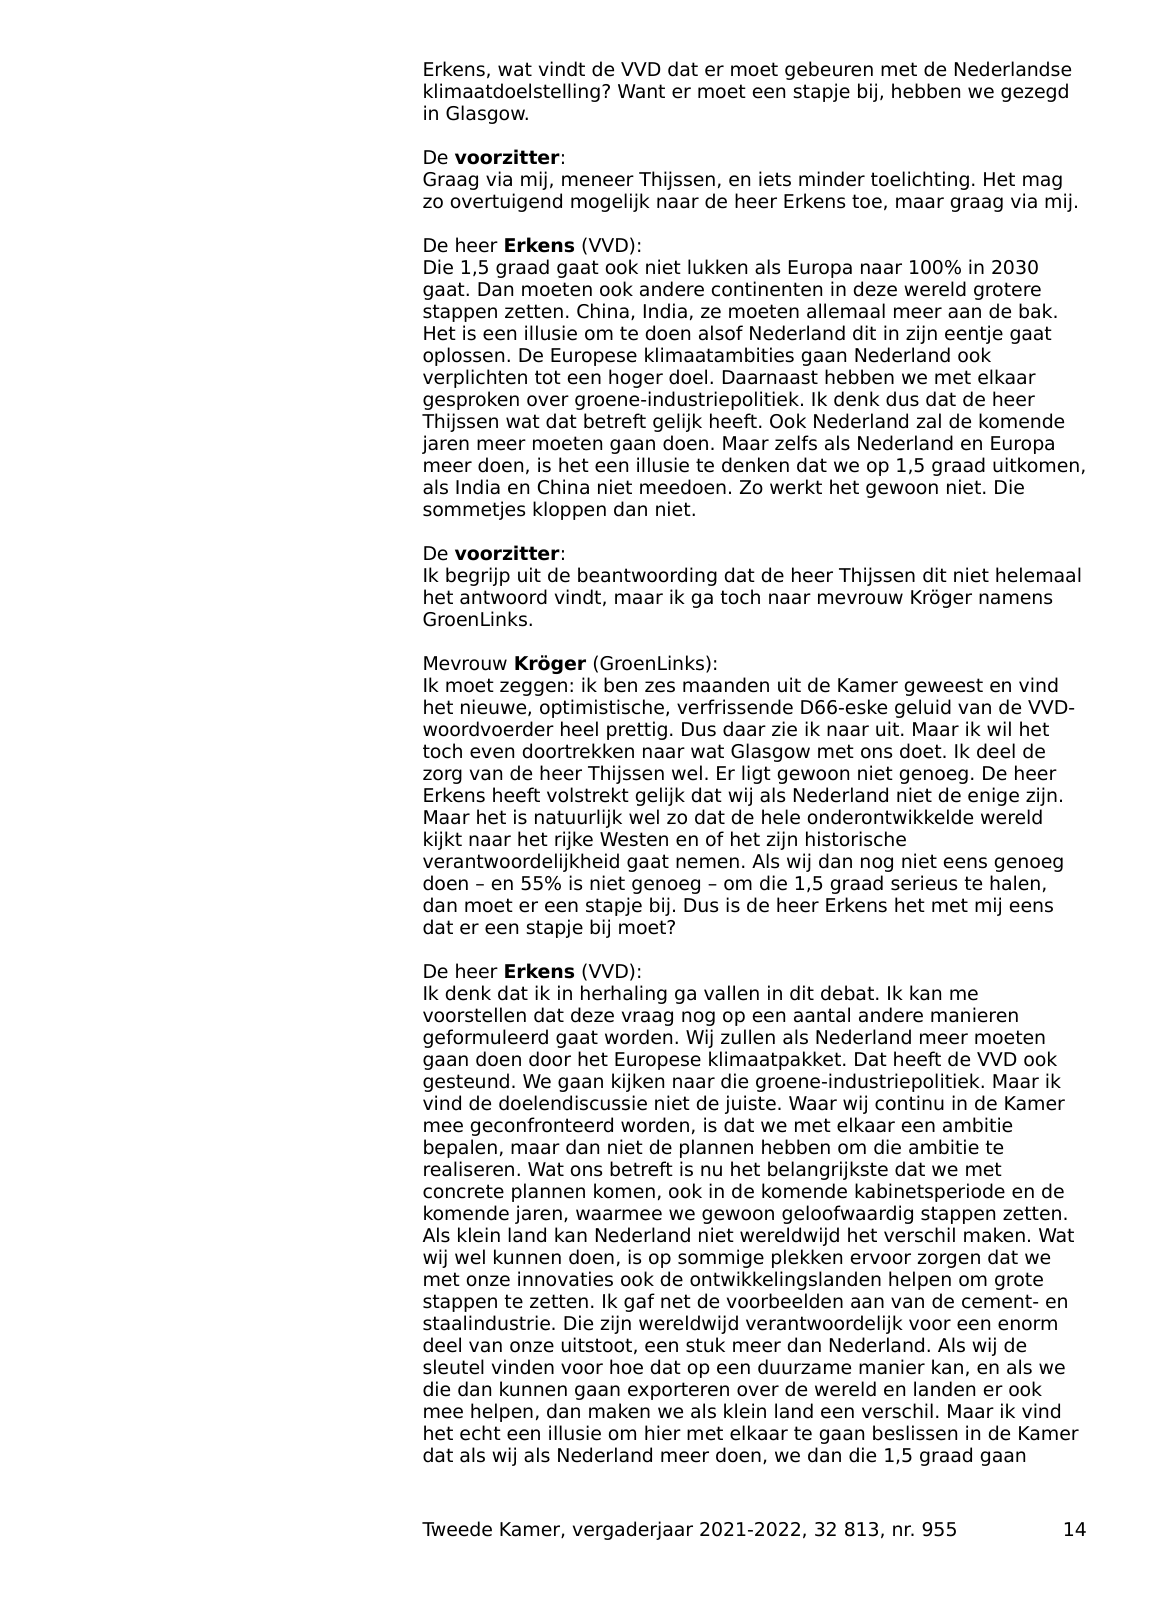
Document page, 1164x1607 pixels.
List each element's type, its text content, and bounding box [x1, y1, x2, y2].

text Als klein land kan Nederland niet wereldwijd het verschil maken. Wat wij wel kunnen doen, is op sommige plekken ervoor zorgen dat we met onze innovaties ook de ontwikkelingslanden helpen om grote stappen te zetten. Ik gaf net de voorbeelden aan van de cement- en staalindustrie. Die zijn wereldwijd verantwoordelijk voor een enorm deel van onze uitstoot, een stuk meer dan Nederland. Als wij de sleutel vinden voor hoe dat op een duurzame manier kan, en als we die dan kunnen gaan exporteren over de wereld en landen er ook mee helpen, dan maken we als klein land een verschil. Maar ik vind het echt een illusie om hier met elkaar te gaan beslissen in de Kamer dat als wij als Nederland meer doen, we dan die 1,5 graad gaan [422, 1225, 1087, 1467]
text De heer Erkens (VVD): [422, 235, 1087, 257]
text Ik begrijp uit de beantwoording dat de heer Thijssen dit niet helemaal het antwoord vindt, maar ik ga toch naar mevrouw Kröger namens GroenLinks. [422, 565, 1087, 631]
text Graag via mij, meneer Thijssen, en iets minder toelichting. Het mag zo overtuigend mogelijk naar de heer Erkens toe, maar graag via mij. [422, 169, 1087, 213]
text Die 1,5 graad gaat ook niet lukken als Europa naar 100% in 2030 gaat. Dan moeten ook andere continenten in deze wereld grotere stappen zetten. China, India, ze moeten allemaal meer aan de bak. Het is een illusie om te doen alsof Nederland dit in zijn eentje gaat oplossen. De Europese klimaatambities gaan Nederland ook verplichten tot een hoger doel. Daarnaast hebben we met elkaar gesproken over groene-industriepolitiek. Ik denk dus dat de heer Thijssen wat dat betreft gelijk heeft. Ook Nederland zal de komende jaren meer moeten gaan doen. Maar zelfs als Nederland en Europa meer doen, is het een illusie te denken dat we op 1,5 graad uitkomen, als India en China niet meedoen. Zo werkt het gewoon niet. Die sommetjes kloppen dan niet. [422, 257, 1087, 521]
text Ik denk dat ik in herhaling ga vallen in dit debat. Ik kan me voorstellen dat deze vraag nog op een aantal andere manieren geformuleerd gaat worden. Wij zullen als Nederland meer moeten gaan doen door het Europese klimaatpakket. Dat heeft de VVD ook gesteund. We gaan kijken naar die groene-industriepolitiek. Maar ik vind de doelendiscussie niet de juiste. Waar wij continu in de Kamer mee geconfronteerd worden, is dat we met elkaar een ambitie bepalen, maar dan niet de plannen hebben om die ambitie te realiseren. Wat ons betreft is nu het belangrijkste dat we met concrete plannen komen, ook in de komende kabinetsperiode en de komende jaren, waarmee we gewoon geloofwaardig stappen zetten. [422, 983, 1087, 1225]
text Ik moet zeggen: ik ben zes maanden uit de Kamer geweest en vind het nieuwe, optimistische, verfrissende D66-eske geluid van de VVD-woordvoerder heel prettig. Dus daar zie ik naar uit. Maar ik wil het toch even doortrekken naar wat Glasgow met ons doet. Ik deel de zorg van de heer Thijssen wel. Er ligt gewoon niet genoeg. De heer Erkens heeft volstrekt gelijk dat wij als Nederland niet de enige zijn. Maar het is natuurlijk wel zo dat de hele onderontwikkelde wereld kijkt naar het rijke Westen en of het zijn historische verantwoordelijkheid gaat nemen. Als wij dan nog niet eens genoeg doen – en 55% is niet genoeg – om die 1,5 graad serieus te halen, dan moet er een stapje bij. Dus is de heer Erkens het met mij eens dat er een stapje bij moet? [422, 675, 1087, 939]
text De voorzitter: [422, 147, 1087, 169]
text Mevrouw Kröger (GroenLinks): [422, 653, 1087, 675]
text De heer Erkens (VVD): [422, 961, 1087, 983]
text Erkens, wat vindt de VVD dat er moet gebeuren met de Nederlandse klimaatdoelstelling? Want er moet een stapje bij, hebben we gezegd in Glasgow. [422, 59, 1087, 125]
text De voorzitter: [422, 543, 1087, 565]
